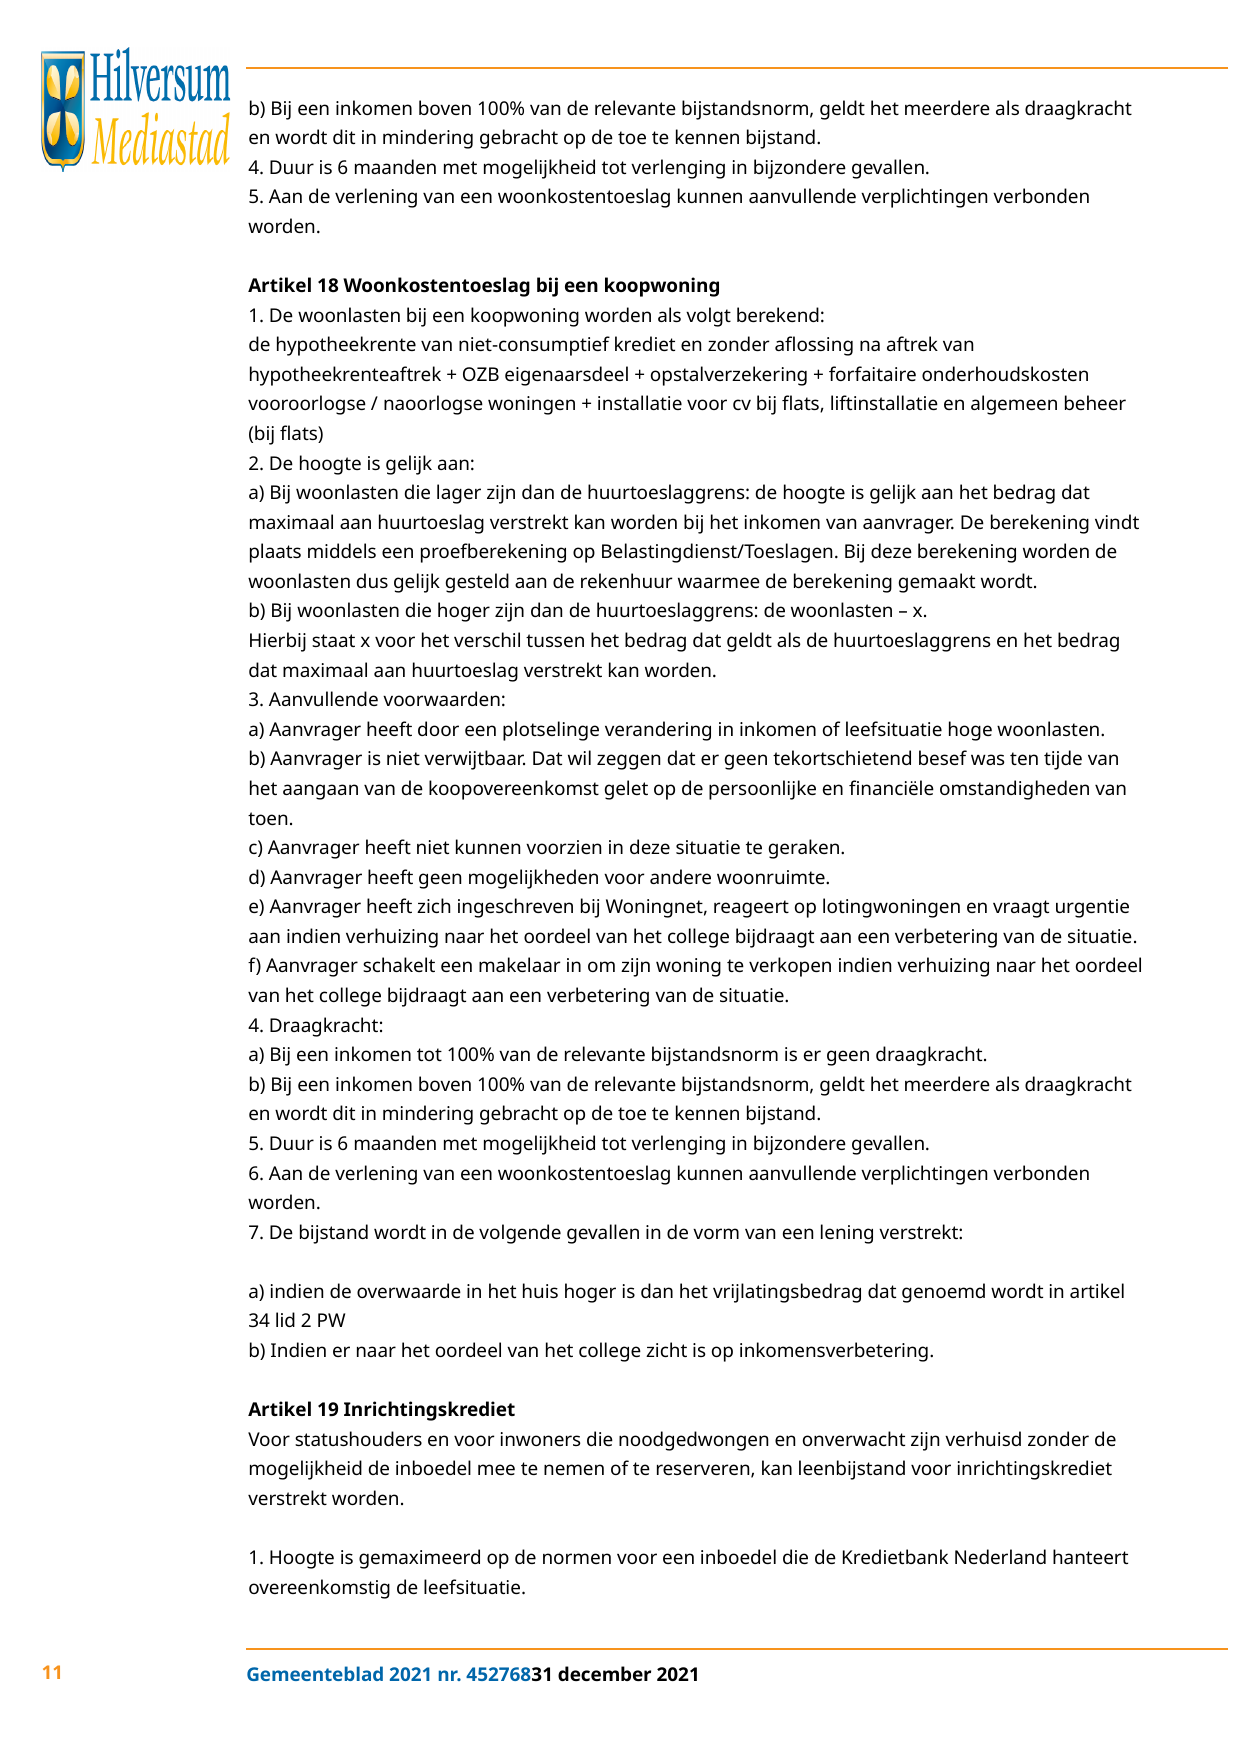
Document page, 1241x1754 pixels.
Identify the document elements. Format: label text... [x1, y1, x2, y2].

text a) Bij een inkomen tot 100% van de relevante bijstandsnorm is er geen draagkracht. [248, 1041, 1152, 1067]
text de hypotheekrente van niet-consumptief krediet en zonder aflossing na aftrek van hypotheekrenteaftrek + OZB eigenaarsdeel + opstalverzekering + forfaitaire onderhoudskosten vooroorlogse / naoorlogse woningen + installatie voor cv bij flats, liftinstallatie en algemeen beheer (bij flats) [248, 331, 1152, 446]
text a) indien de overwaarde in het huis hoger is dan het vrijlatingsbedrag dat genoemd wordt in artikel 34 lid 2 PW [248, 1278, 1152, 1333]
text 7. De bijstand wordt in de volgende gevallen in de vorm van een lening verstrekt: [248, 1219, 1152, 1245]
text Voor statushouders en voor inwoners die noodgedwongen en onverwacht zijn verhuisd zonder de mogelijkheid de inboedel mee te nemen of te reserveren, kan leenbijstand voor inrichtingskrediet verstrekt worden. [248, 1426, 1152, 1511]
text b) Bij een inkomen boven 100% van de relevante bijstandsnorm, geldt het meerdere als draagkracht en wordt dit in mindering gebracht op de toe te kennen bijstand. [248, 95, 1152, 150]
text d) Aanvrager heeft geen mogelijkheden voor andere woonruimte. [248, 864, 1152, 890]
text Artikel 18 Woonkostentoeslag bij een koopwoning [248, 272, 1152, 298]
text 6. Aan de verlening van een woonkostentoeslag kunnen aanvullende verplichtingen verbonden worden. [248, 1160, 1152, 1215]
text 1. Hoogte is gemaximeerd op de normen voor een inboedel die de Kredietbank Nederland hanteert overeenkomstig de leefsituatie. [248, 1544, 1152, 1600]
text 5. Aan de verlening van een woonkostentoeslag kunnen aanvullende verplichtingen verbonden worden. [248, 183, 1152, 239]
text f) Aanvrager schakelt een makelaar in om zijn woning te verkopen indien verhuizing naar het oordeel van het college bijdraagt aan een verbetering van de situatie. [248, 953, 1152, 1008]
text e) Aanvrager heeft zich ingeschreven bij Woningnet, reageert op lotingwoningen en vraagt urgentie aan indien verhuizing naar het oordeel van het college bijdraagt aan een verbetering van de situatie. [248, 893, 1152, 949]
text Artikel 19 Inrichtingskrediet [248, 1396, 1152, 1422]
text 1. De woonlasten bij een koopwoning worden als volgt berekend: [248, 302, 1152, 328]
text 4. Draagkracht: [248, 1012, 1152, 1038]
text b) Bij woonlasten die hoger zijn dan de huurtoeslaggrens: de woonlasten – x. [248, 598, 1152, 623]
text 5. Duur is 6 maanden met mogelijkheid tot verlenging in bijzondere gevallen. [248, 1130, 1152, 1156]
text b) Bij een inkomen boven 100% van de relevante bijstandsnorm, geldt het meerdere als draagkracht en wordt dit in mindering gebracht op de toe te kennen bijstand. [248, 1071, 1152, 1126]
text a) Aanvrager heeft door een plotselinge verandering in inkomen of leefsituatie hoge woonlasten. [248, 716, 1152, 742]
text b) Aanvrager is niet verwijtbaar. Dat wil zeggen dat er geen tekortschietend besef was ten tijde van het aangaan van de koopovereenkomst gelet op de persoonlijke en financiële omstandigheden van toen. [248, 746, 1152, 831]
text b) Indien er naar het oordeel van het college zicht is op inkomensverbetering. [248, 1337, 1152, 1363]
text a) Bij woonlasten die lager zijn dan de huurtoeslaggrens: de hoogte is gelijk aan het bedrag dat maximaal aan huurtoeslag verstrekt kan worden bij het inkomen van aanvrager. De berekening vindt plaats middels een proefberekening op Belastingdienst/Toeslagen. Bij deze berekening worden de woonlasten dus gelijk gesteld aan de rekenhuur waarmee de berekening gemaakt wordt. [248, 479, 1152, 594]
text Hierbij staat x voor het verschil tussen het bedrag dat geldt als de huurtoeslaggrens en het bedrag dat maximaal aan huurtoeslag verstrekt kan worden. [248, 627, 1152, 683]
picture [41, 47, 231, 172]
text 3. Aanvullende voorwaarden: [248, 686, 1152, 712]
text c) Aanvrager heeft niet kunnen voorzien in deze situatie te geraken. [248, 834, 1152, 860]
text 2. De hoogte is gelijk aan: [248, 450, 1152, 476]
text 4. Duur is 6 maanden met mogelijkheid tot verlenging in bijzondere gevallen. [248, 154, 1152, 180]
